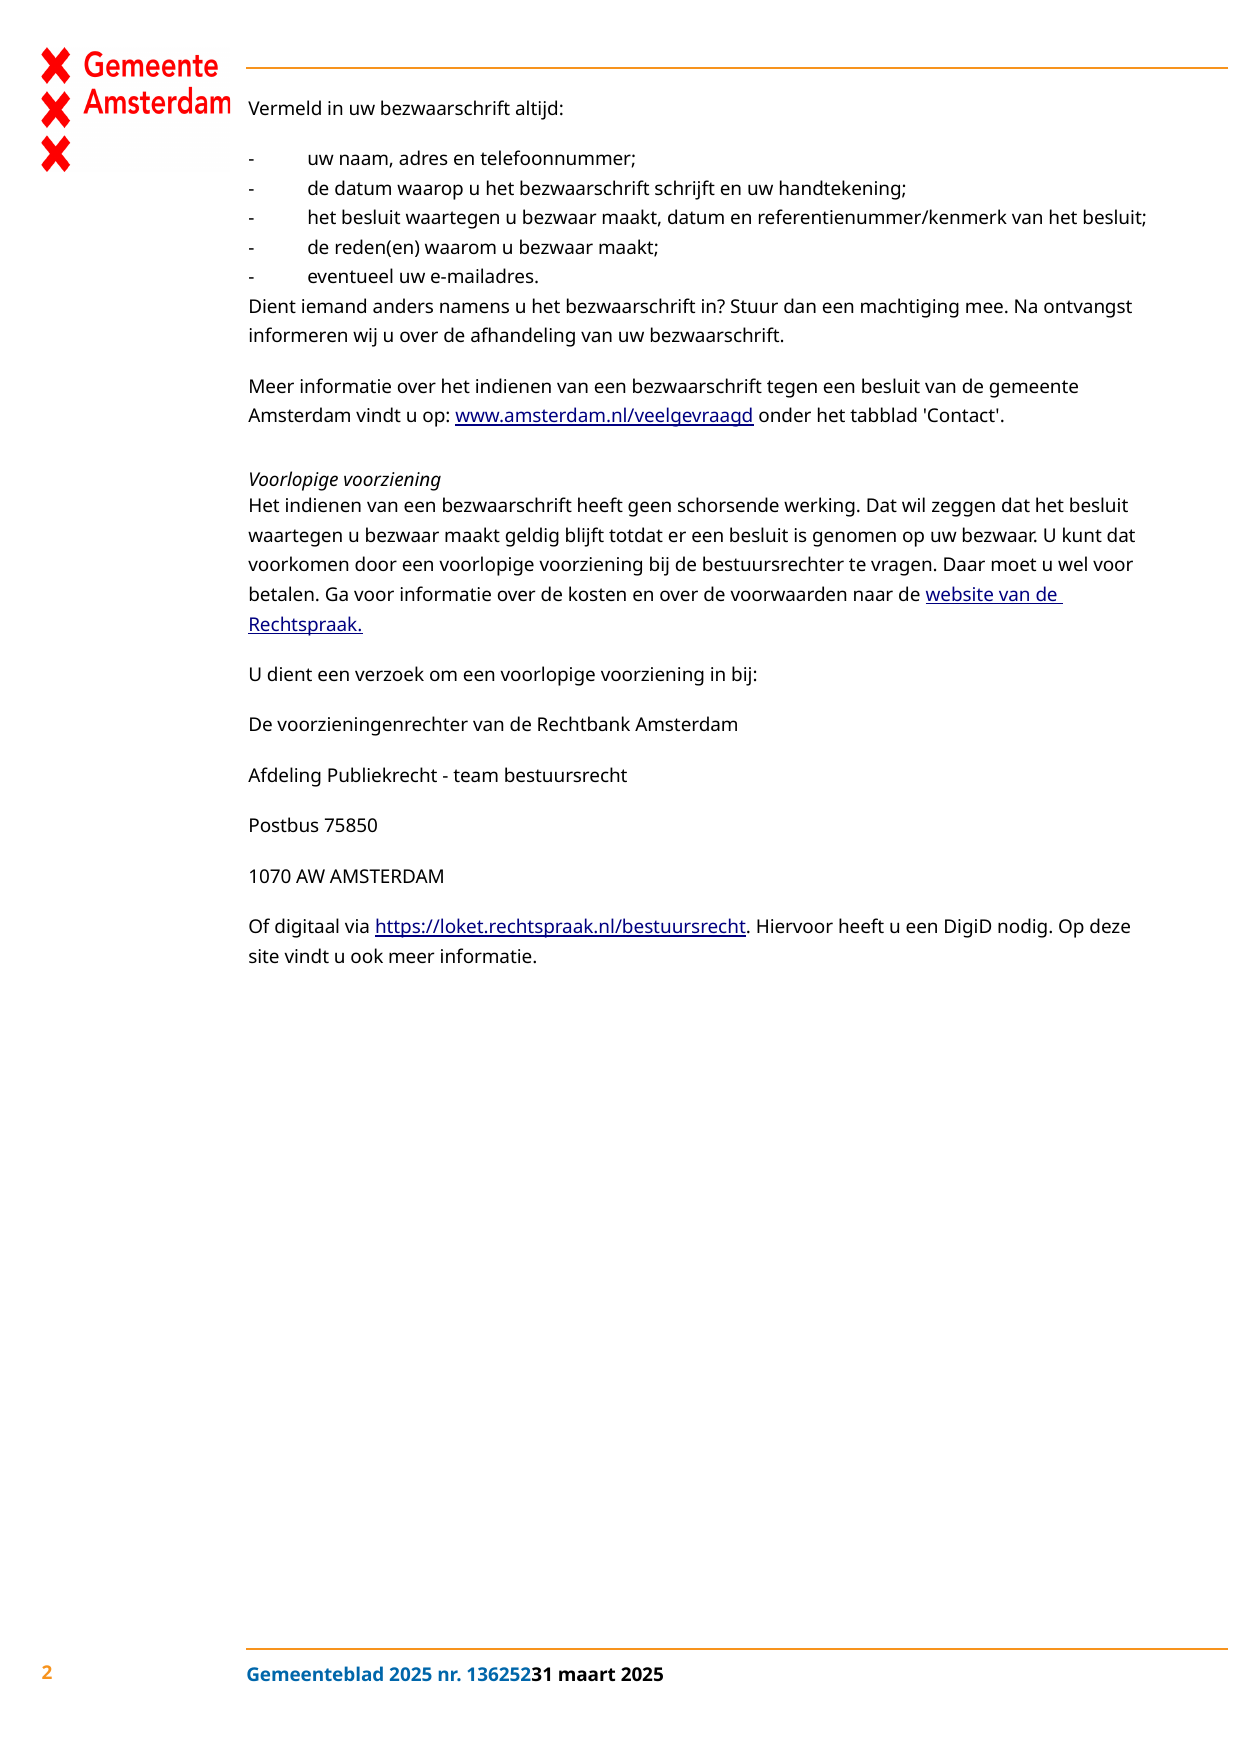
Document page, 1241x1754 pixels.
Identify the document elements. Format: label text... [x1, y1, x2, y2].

text De voorzieningenrechter van de Rechtbank Amsterdam [248, 712, 1152, 737]
text Afdeling Publiekrecht - team bestuursrecht [248, 762, 1152, 788]
list de reden(en) waarom u bezwaar maakt; [248, 234, 1152, 260]
text Meer informatie over het indienen van een bezwaarschrift tegen een besluit van de gemeente Amsterdam vindt u op: www.amsterdam.nl/veelgevraagd onder het tabblad 'Contact'. [248, 373, 1152, 428]
list het besluit waartegen u bezwaar maakt, datum en referentienummer/kenmerk van het besluit; [248, 204, 1152, 230]
list eventueel uw e-mailadres. [248, 263, 1152, 289]
picture [41, 47, 231, 172]
text Dient iemand anders namens u het bezwaarschrift in? Stuur dan een machtiging mee. Na ontvangst informeren wij u over de afhandeling van uw bezwaarschrift. [248, 293, 1152, 348]
text Vermeld in uw bezwaarschrift altijd: [248, 95, 1152, 121]
text Of digitaal via https://loket.rechtspraak.nl/bestuursrecht. Hiervoor heeft u een DigiD nodig. Op deze site vindt u ook meer informatie. [248, 913, 1152, 968]
text Het indienen van een bezwaarschrift heeft geen schorsende werking. Dat wil zeggen dat het besluit waartegen u bezwaar maakt geldig blijft totdat er een besluit is genomen op uw bezwaar. U kunt dat voorkomen door een voorlopige voorziening bij de bestuursrechter te vragen. Daar moet u wel voor betalen. Ga voor informatie over de kosten en over de voorwaarden naar de website van de Rechtspraak. [248, 492, 1152, 636]
text U dient een verzoek om een voorlopige voorziening in bij: [248, 661, 1152, 687]
text Voorlopige voorziening [248, 467, 1152, 492]
list uw naam, adres en telefoonnummer; [248, 145, 1152, 171]
text Postbus 75850 [248, 812, 1152, 838]
text 1070 AW AMSTERDAM [248, 863, 1152, 888]
list de datum waarop u het bezwaarschrift schrijft en uw handtekening; [248, 175, 1152, 201]
